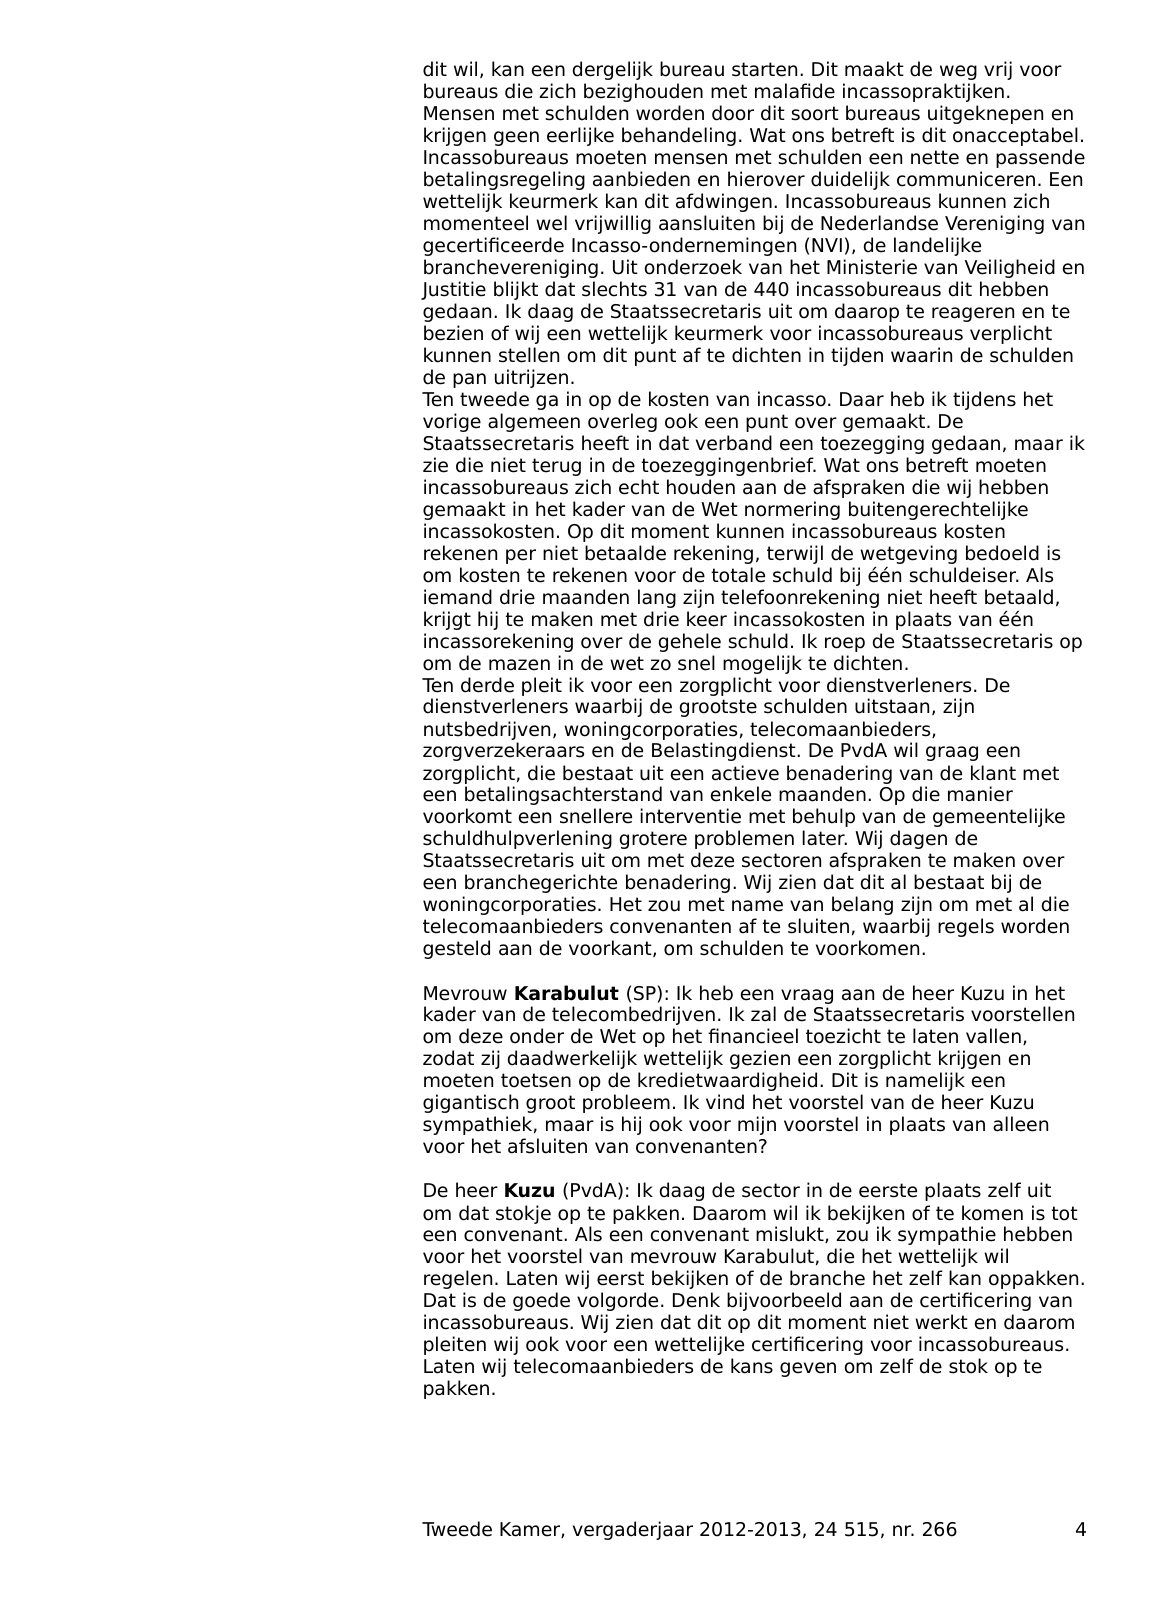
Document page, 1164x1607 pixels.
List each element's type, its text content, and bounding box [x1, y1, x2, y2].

text Ten tweede ga in op de kosten van incasso. Daar heb ik tijdens het vorige algemeen overleg ook een punt over gemaakt. De Staatssecretaris heeft in dat verband een toezegging gedaan, maar ik zie die niet terug in de toezeggingenbrief. Wat ons betreft moeten incassobureaus zich echt houden aan de afspraken die wij hebben gemaakt in het kader van de Wet normering buitengerechtelijke incassokosten. Op dit moment kunnen incassobureaus kosten rekenen per niet betaalde rekening, terwijl de wetgeving bedoeld is om kosten te rekenen voor de totale schuld bij één schuldeiser. Als iemand drie maanden lang zijn telefoonrekening niet heeft betaald, krijgt hij te maken met drie keer incassokosten in plaats van één incassorekening over de gehele schuld. Ik roep de Staatssecretaris op om de mazen in de wet zo snel mogelijk te dichten. [422, 389, 1087, 674]
text De heer Kuzu (PvdA): Ik daag de sector in de eerste plaats zelf uit om dat stokje op te pakken. Daarom wil ik bekijken of te komen is tot een convenant. Als een convenant mislukt, zou ik sympathie hebben voor het voorstel van mevrouw Karabulut, die het wettelijk wil regelen. Laten wij eerst bekijken of de branche het zelf kan oppakken. Dat is de goede volgorde. Denk bijvoorbeeld aan de certificering van incassobureaus. Wij zien dat dit op dit moment niet werkt en daarom pleiten wij ook voor een wettelijke certificering voor incassobureaus. Laten wij telecomaanbieders de kans geven om zelf de stok op te pakken. [422, 1180, 1087, 1400]
text Ten derde pleit ik voor een zorgplicht voor dienstverleners. De dienstverleners waarbij de grootste schulden uitstaan, zijn nutsbedrijven, woningcorporaties, telecomaanbieders, zorgverzekeraars en de Belastingdienst. De PvdA wil graag een zorgplicht, die bestaat uit een actieve benadering van de klant met een betalingsachterstand van enkele maanden. Op die manier voorkomt een snellere interventie met behulp van de gemeentelijke schuldhulpverlening grotere problemen later. Wij dagen de Staatssecretaris uit om met deze sectoren afspraken te maken over een branchegerichte benadering. Wij zien dat dit al bestaat bij de woningcorporaties. Het zou met name van belang zijn om met al die telecomaanbieders convenanten af te sluiten, waarbij regels worden gesteld aan de voorkant, om schulden te voorkomen. [422, 674, 1087, 960]
text dit wil, kan een dergelijk bureau starten. Dit maakt de weg vrij voor bureaus die zich bezighouden met malafide incassopraktijken. Mensen met schulden worden door dit soort bureaus uitgeknepen en krijgen geen eerlijke behandeling. Wat ons betreft is dit onacceptabel. Incassobureaus moeten mensen met schulden een nette en passende betalingsregeling aanbieden en hierover duidelijk communiceren. Een wettelijk keurmerk kan dit afdwingen. Incassobureaus kunnen zich momenteel wel vrijwillig aansluiten bij de Nederlandse Vereniging van gecertificeerde Incasso-ondernemingen (NVI), de landelijke branchevereniging. Uit onderzoek van het Ministerie van Veiligheid en Justitie blijkt dat slechts 31 van de 440 incassobureaus dit hebben gedaan. Ik daag de Staatssecretaris uit om daarop te reageren en te bezien of wij een wettelijk keurmerk voor incassobureaus verplicht kunnen stellen om dit punt af te dichten in tijden waarin de schulden de pan uitrijzen. [422, 59, 1087, 389]
text Mevrouw Karabulut (SP): Ik heb een vraag aan de heer Kuzu in het kader van de telecombedrijven. Ik zal de Staatssecretaris voorstellen om deze onder de Wet op het financieel toezicht te laten vallen, zodat zij daadwerkelijk wettelijk gezien een zorgplicht krijgen en moeten toetsen op de kredietwaardigheid. Dit is namelijk een gigantisch groot probleem. Ik vind het voorstel van de heer Kuzu sympathiek, maar is hij ook voor mijn voorstel in plaats van alleen voor het afsluiten van convenanten? [422, 982, 1087, 1158]
